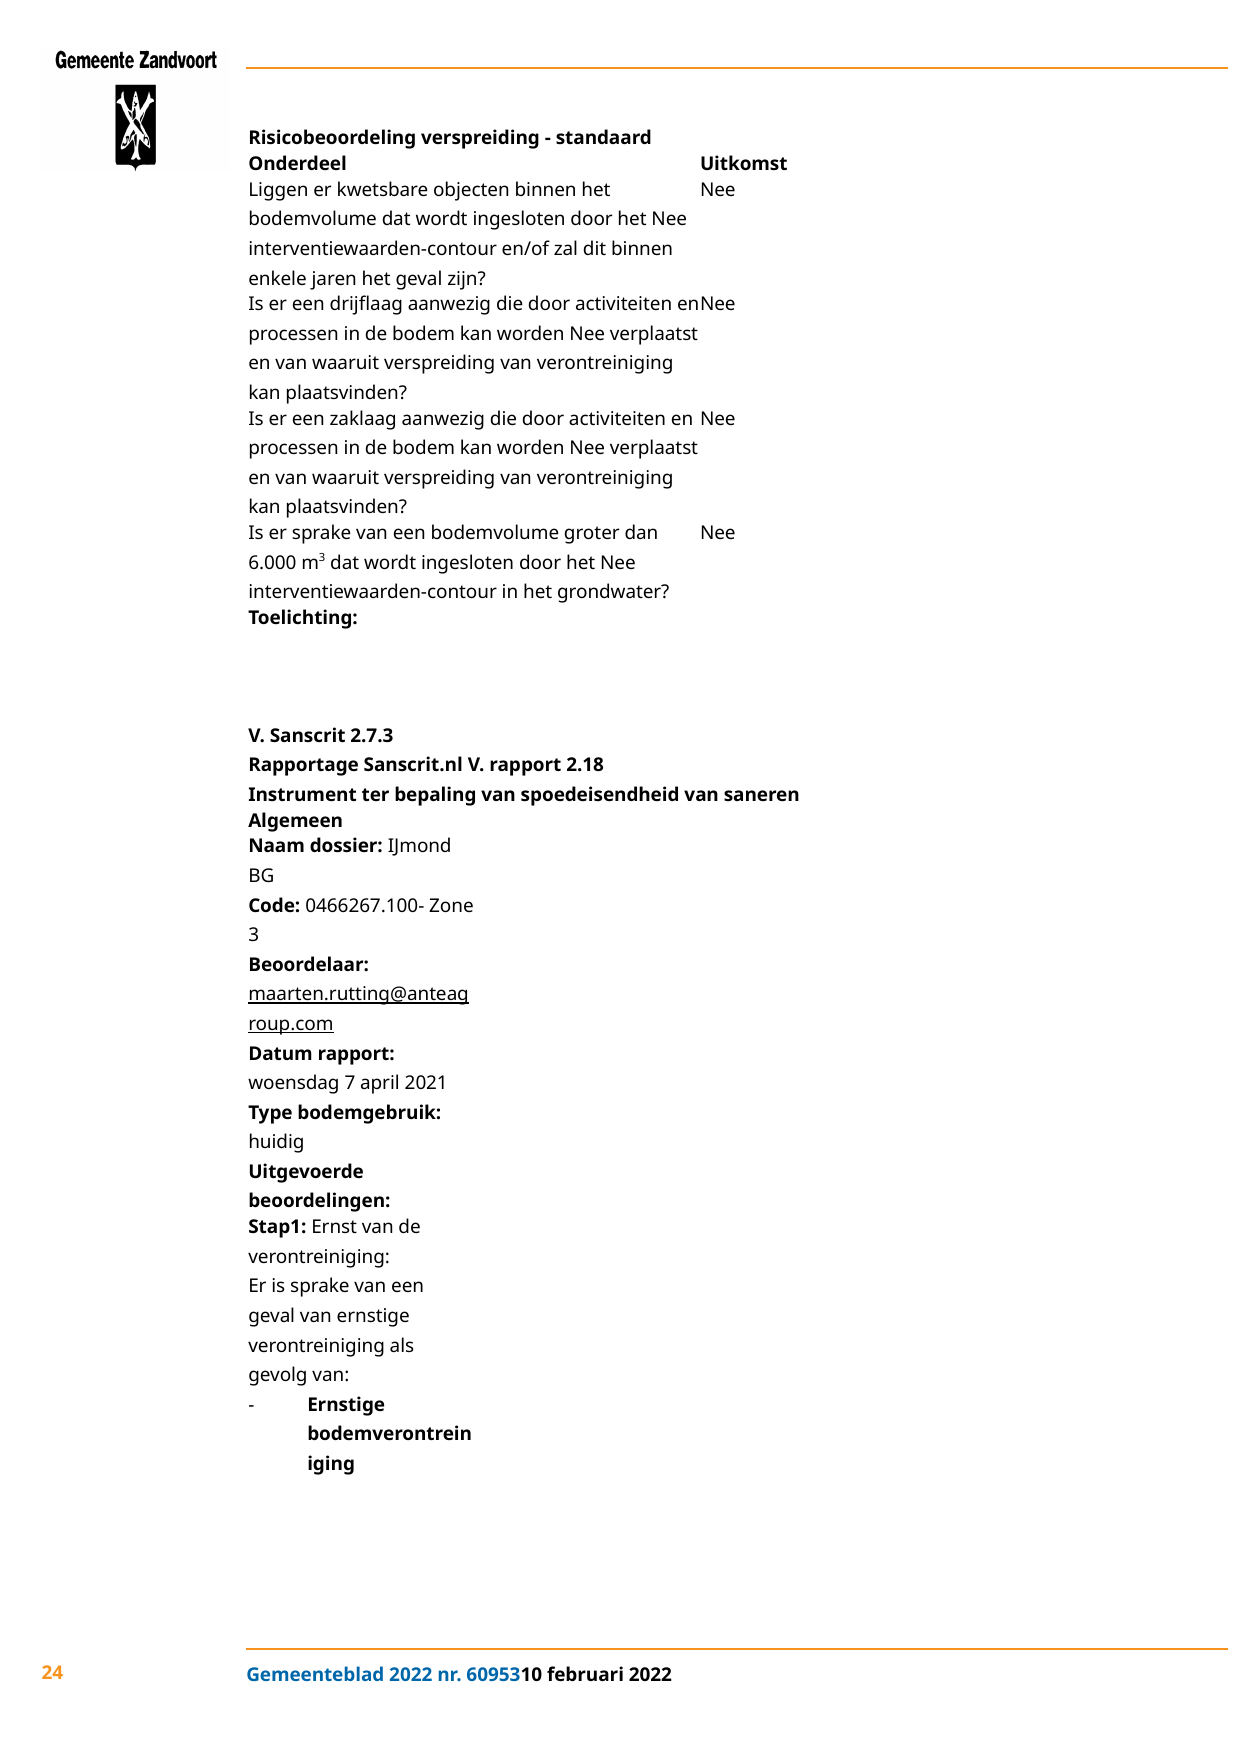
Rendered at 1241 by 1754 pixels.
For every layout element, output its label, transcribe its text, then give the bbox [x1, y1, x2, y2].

table_cell Nee [700, 290, 1152, 405]
table_cell Uitkomst [700, 150, 1152, 176]
table_cell Nee [700, 519, 1152, 604]
table_cell Nee [700, 176, 1152, 290]
table_cell Is er een drijflaag aanwezig die door activiteiten en processen in de bodem kan worden Nee verplaatst en van waaruit verspreiding van verontreiniging kan plaatsvinden? [248, 290, 700, 405]
table_cell Liggen er kwetsbare objecten binnen het bodemvolume dat wordt ingesloten door het Nee interventiewaarden-contour en/of zal dit binnen enkele jaren het geval zijn? [248, 176, 700, 290]
table_cell Toelichting: [248, 604, 700, 689]
table_cell Is er sprake van een bodemvolume groter dan 6.000 m3 dat wordt ingesloten door het Nee interventiewaarden-contour in het grondwater? [248, 519, 700, 604]
table_cell [700, 604, 1152, 689]
table_cell Algemeen [248, 807, 926, 833]
table_cell Onderdeel [248, 150, 700, 176]
table_cell Naam dossier: IJmond BG Code: 0466267.100- Zone 3 Beoordelaar: maarten.rutting@anteagroup.com Datum rapport: woensdag 7 april 2021 Type bodemgebruik: huidig Uitgevoerde beoordelingen: [248, 833, 474, 1213]
table_header V. Sanscrit 2.7.3 Rapportage Sanscrit.nl V. rapport 2.18 Instrument ter bepaling van spoedeisendheid van saneren [248, 722, 926, 807]
picture [41, 47, 231, 172]
table_cell [700, 833, 926, 1476]
table_header Risicobeoordeling verspreiding - standaard [248, 125, 1152, 150]
table_cell Nee [700, 405, 1152, 519]
table_cell Is er een zaklaag aanwezig die door activiteiten en processen in de bodem kan worden Nee verplaatst en van waaruit verspreiding van verontreiniging kan plaatsvinden? [248, 405, 700, 519]
table_cell [474, 833, 700, 1476]
table_cell Stap1: Ernst van de verontreiniging: Er is sprake van een geval van ernstige verontreiniging als gevolg van: Ernstige bodemverontreiniging [248, 1214, 474, 1476]
